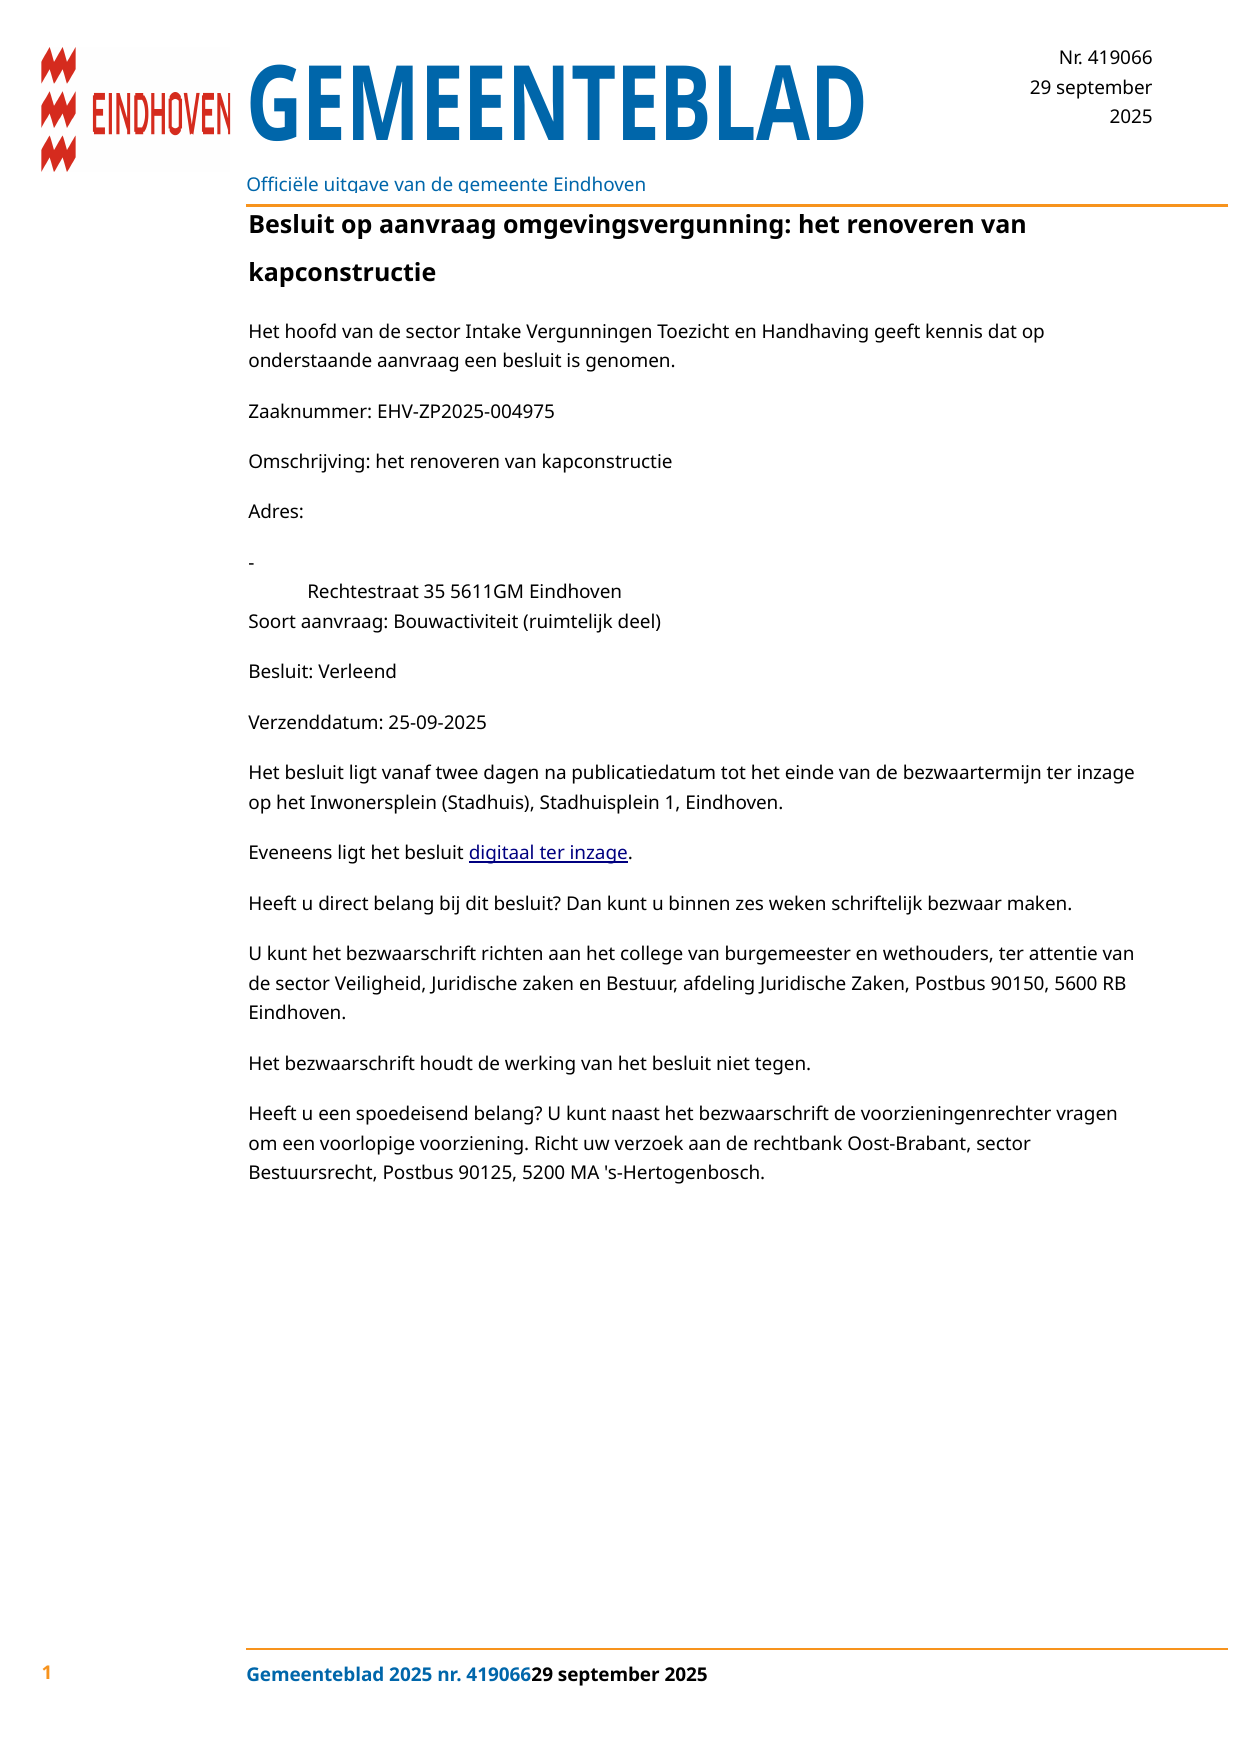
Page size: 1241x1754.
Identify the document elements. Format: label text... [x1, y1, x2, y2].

text Adres: [248, 499, 1152, 524]
text Omschrijving: het renoveren van kapconstructie [248, 448, 1152, 474]
text Besluit op aanvraag omgevingsvergunning: het renoveren van kapconstructie [248, 207, 1152, 288]
list Rechtestraat 35 5611GM Eindhoven [248, 579, 1152, 604]
text Het hoofd van de sector Intake Vergunningen Toezicht en Handhaving geeft kennis dat op onderstaande aanvraag een besluit is genomen. [248, 318, 1152, 373]
text Heeft u direct belang bij dit besluit? Dan kunt u binnen zes weken schriftelijk bezwaar maken. [248, 890, 1152, 916]
text Heeft u een spoedeisend belang? U kunt naast het bezwaarschrift de voorzieningenrechter vragen om een voorlopige voorziening. Richt uw verzoek aan de rechtbank Oost-Brabant, sector Bestuursrecht, Postbus 90125, 5200 MA 's-Hertogenbosch. [248, 1100, 1152, 1185]
text Het besluit ligt vanaf twee dagen na publicatiedatum tot het einde van de bezwaartermijn ter inzage op het Inwonersplein (Stadhuis), Stadhuisplein 1, Eindhoven. [248, 759, 1152, 815]
text U kunt het bezwaarschrift richten aan het college van burgemeester en wethouders, ter attentie van de sector Veiligheid, Juridische zaken en Bestuur, afdeling Juridische Zaken, Postbus 90150, 5600 RB Eindhoven. [248, 940, 1152, 1025]
text Het bezwaarschrift houdt de werking van het besluit niet tegen. [248, 1050, 1152, 1076]
text Zaaknummer: EHV-ZP2025-004975 [248, 398, 1152, 424]
text Verzenddatum: 25-09-2025 [248, 709, 1152, 735]
text Eveneens ligt het besluit digitaal ter inzage. [248, 839, 1152, 865]
text Besluit: Verleend [248, 659, 1152, 684]
picture [41, 47, 231, 172]
text Soort aanvraag: Bouwactiviteit (ruimtelijk deel) [248, 608, 1152, 634]
